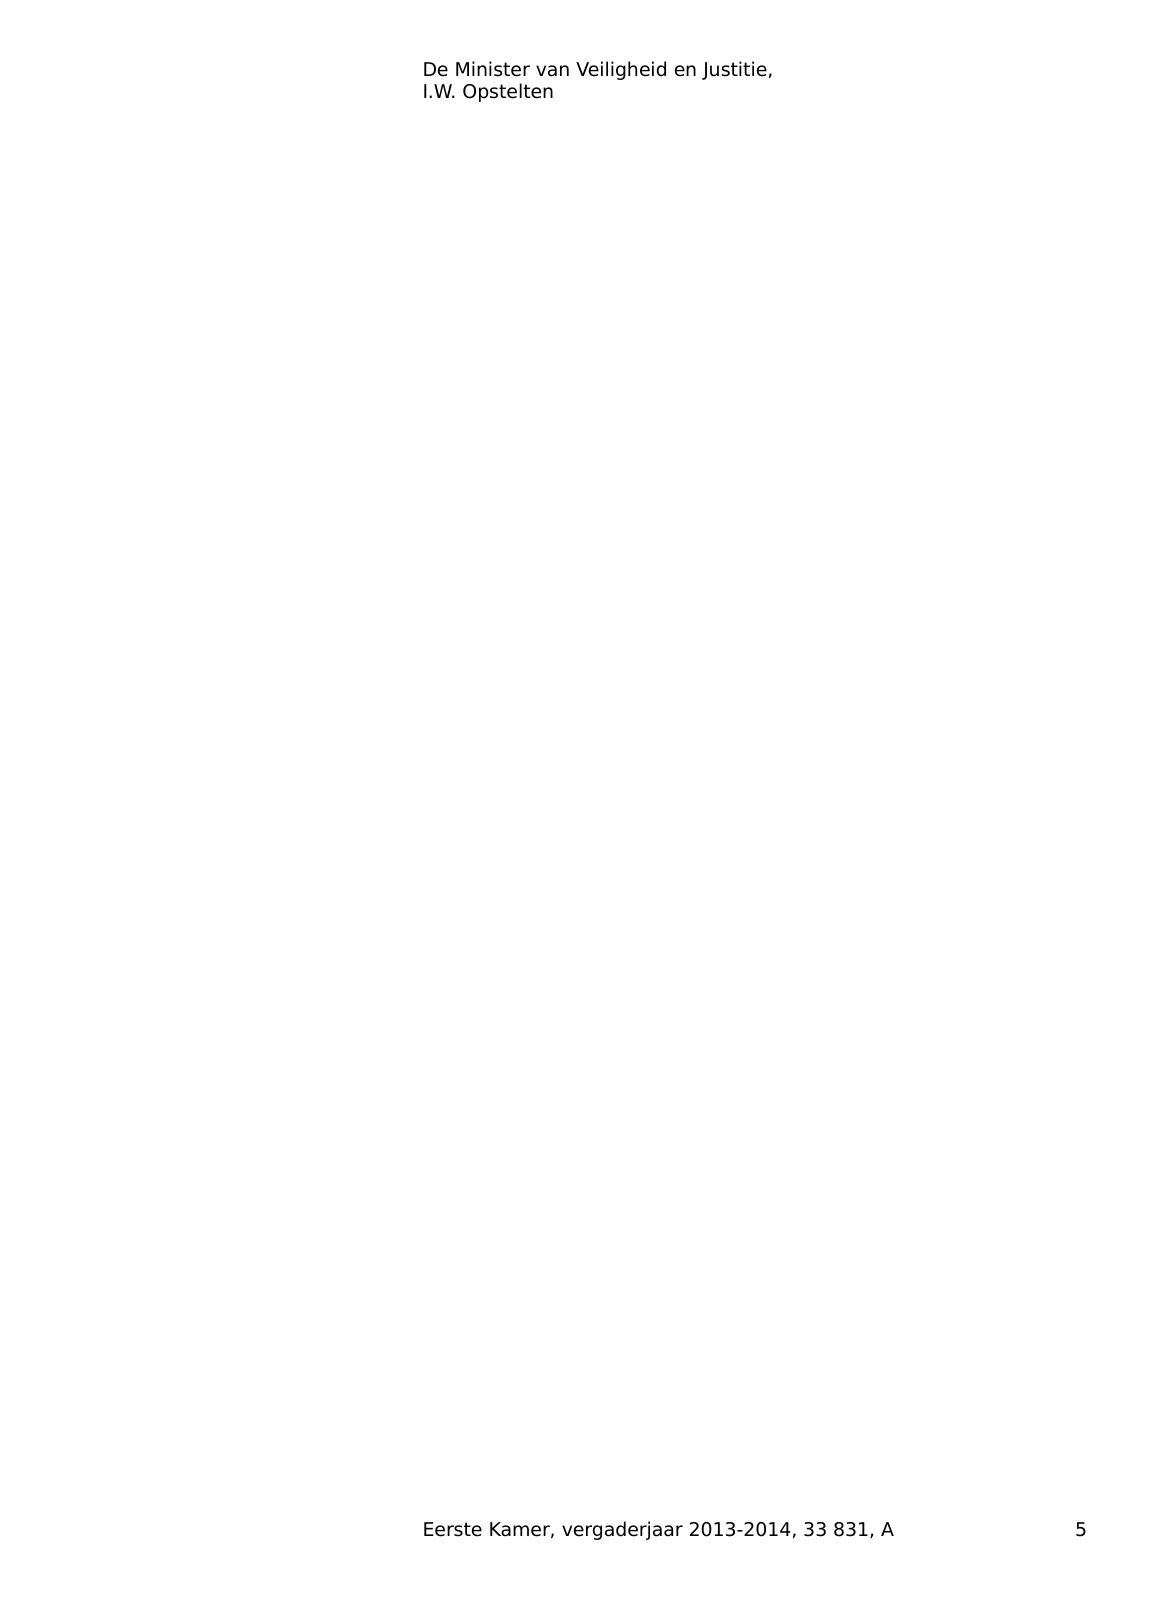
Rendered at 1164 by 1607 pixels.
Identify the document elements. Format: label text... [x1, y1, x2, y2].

text De Minister van Veiligheid en Justitie, I.W. Opstelten [422, 59, 1087, 103]
